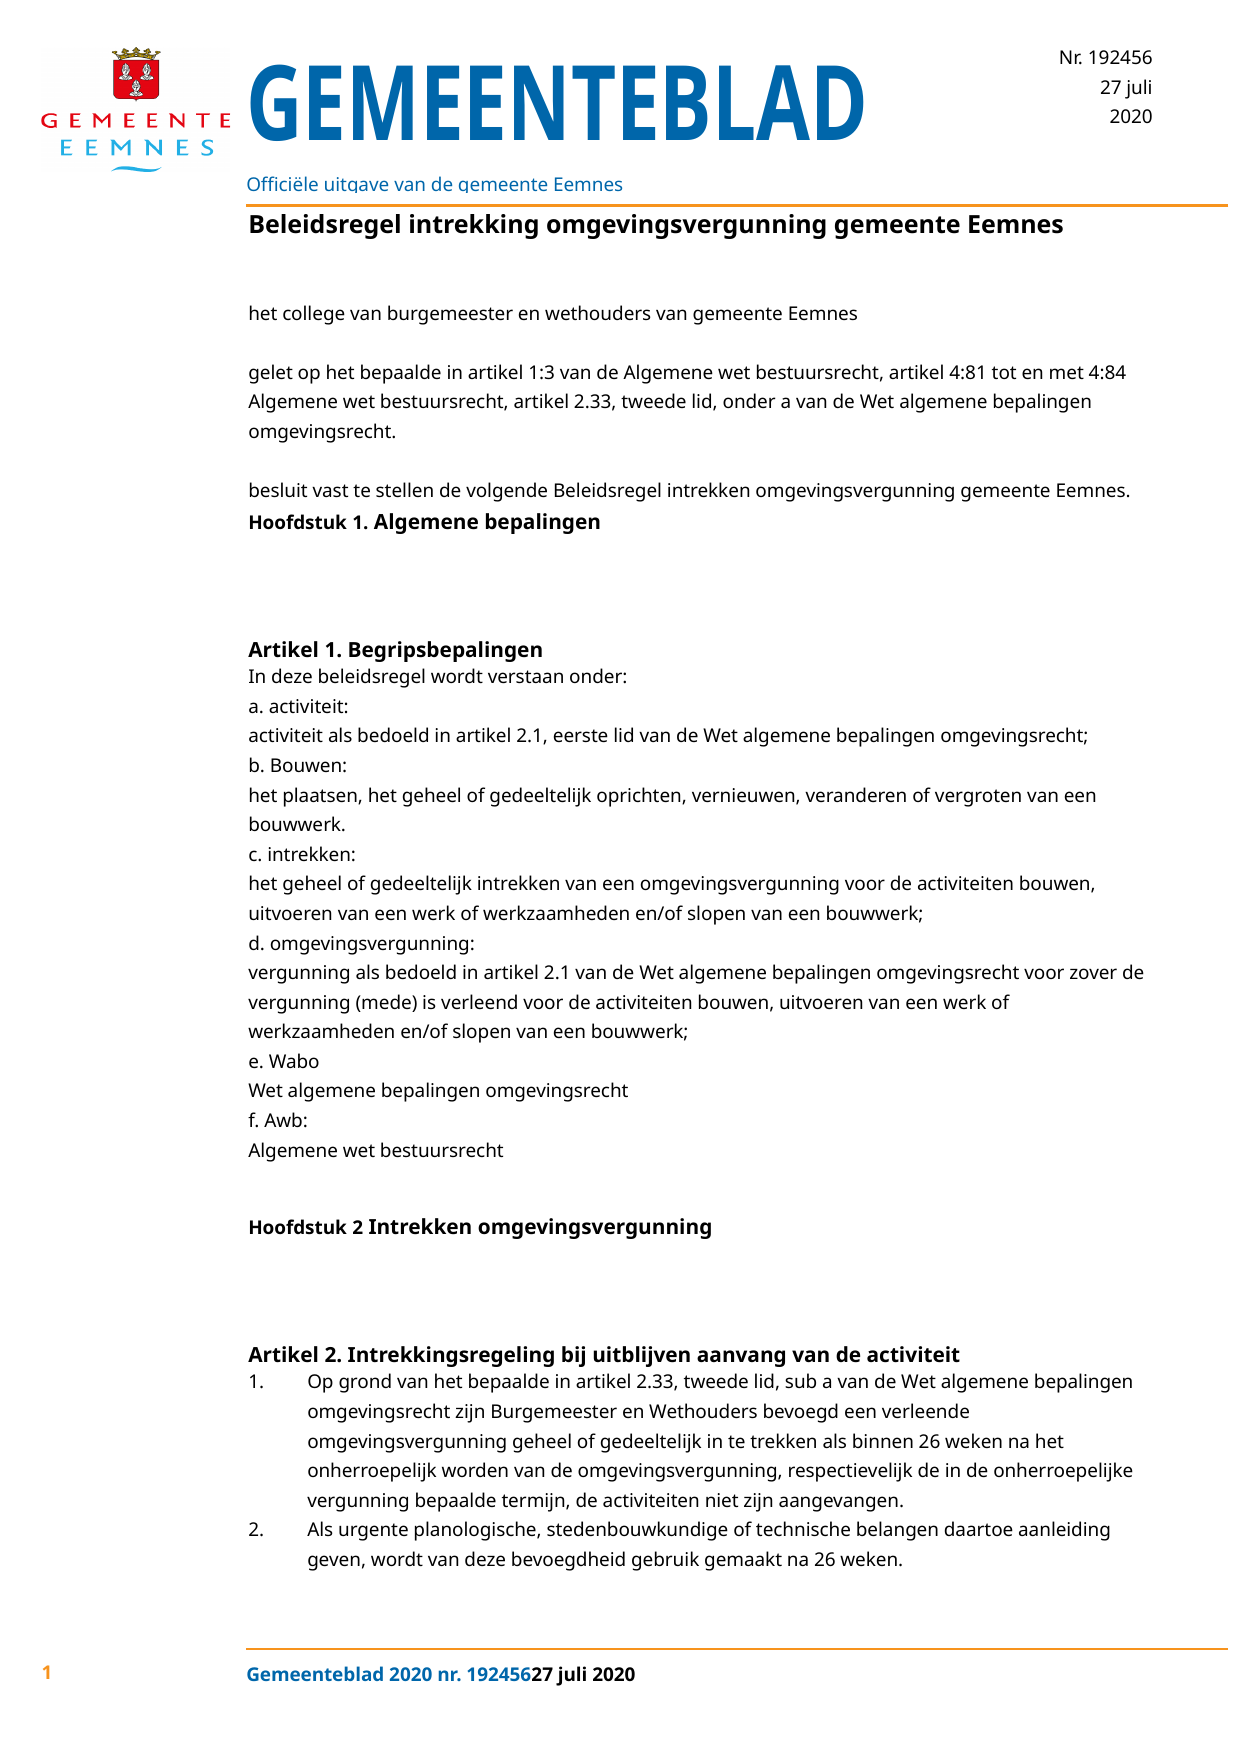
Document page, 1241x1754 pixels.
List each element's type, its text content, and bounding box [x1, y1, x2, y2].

text het geheel of gedeeltelijk intrekken van een omgevingsvergunning voor de activiteiten bouwen, uitvoeren van een werk of werkzaamheden en/of slopen van een bouwwerk; [248, 871, 1152, 926]
list Op grond van het bepaalde in artikel 2.33, tweede lid, sub a van de Wet algemene bepalingen omgevingsrecht zijn Burgemeester en Wethouders bevoegd een verleende omgevingsvergunning geheel of gedeeltelijk in te trekken als binnen 26 weken na het onherroepelijk worden van de omgevingsvergunning, respectievelijk de in de onherroepelijke vergunning bepaalde termijn, de activiteiten niet zijn aangevangen. [248, 1369, 1152, 1513]
text vergunning als bedoeld in artikel 2.1 van de Wet algemene bepalingen omgevingsrecht voor zover de vergunning (mede) is verleend voor de activiteiten bouwen, uitvoeren van een werk of werkzaamheden en/of slopen van een bouwwerk; [248, 959, 1152, 1044]
text e. Wabo [248, 1048, 1152, 1074]
text f. Awb: [248, 1107, 1152, 1133]
text a. activiteit: [248, 693, 1152, 719]
text Hoofdstuk 2 Intrekken omgevingsvergunning [248, 1212, 1152, 1241]
text Wet algemene bepalingen omgevingsrecht [248, 1078, 1152, 1103]
text Algemene wet bestuursrecht [248, 1137, 1152, 1163]
text c. intrekken: [248, 841, 1152, 867]
text In deze beleidsregel wordt verstaan onder: [248, 663, 1152, 689]
text d. omgevingsvergunning: [248, 930, 1152, 956]
text Artikel 2. Intrekkingsregeling bij uitblijven aanvang van de activiteit [248, 1340, 1152, 1369]
text het plaatsen, het geheel of gedeeltelijk oprichten, vernieuwen, veranderen of vergroten van een bouwwerk. [248, 782, 1152, 837]
text Artikel 1. Begripsbepalingen [248, 635, 1152, 663]
text het college van burgemeester en wethouders van gemeente Eemnes [248, 300, 1152, 326]
list Als urgente planologische, stedenbouwkundige of technische belangen daartoe aanleiding geven, wordt van deze bevoegdheid gebruik gemaakt na 26 weken. [248, 1517, 1152, 1572]
picture [41, 47, 231, 172]
text besluit vast te stellen de volgende Beleidsregel intrekken omgevingsvergunning gemeente Eemnes. [248, 477, 1152, 503]
text Hoofdstuk 1. Algemene bepalingen [248, 507, 1152, 535]
text Beleidsregel intrekking omgevingsvergunning gemeente Eemnes [248, 207, 1152, 241]
text b. Bouwen: [248, 752, 1152, 778]
text activiteit als bedoeld in artikel 2.1, eerste lid van de Wet algemene bepalingen omgevingsrecht; [248, 723, 1152, 748]
text gelet op het bepaalde in artikel 1:3 van de Algemene wet bestuursrecht, artikel 4:81 tot en met 4:84 Algemene wet bestuursrecht, artikel 2.33, tweede lid, onder a van de Wet algemene bepalingen omgevingsrecht. [248, 359, 1152, 444]
